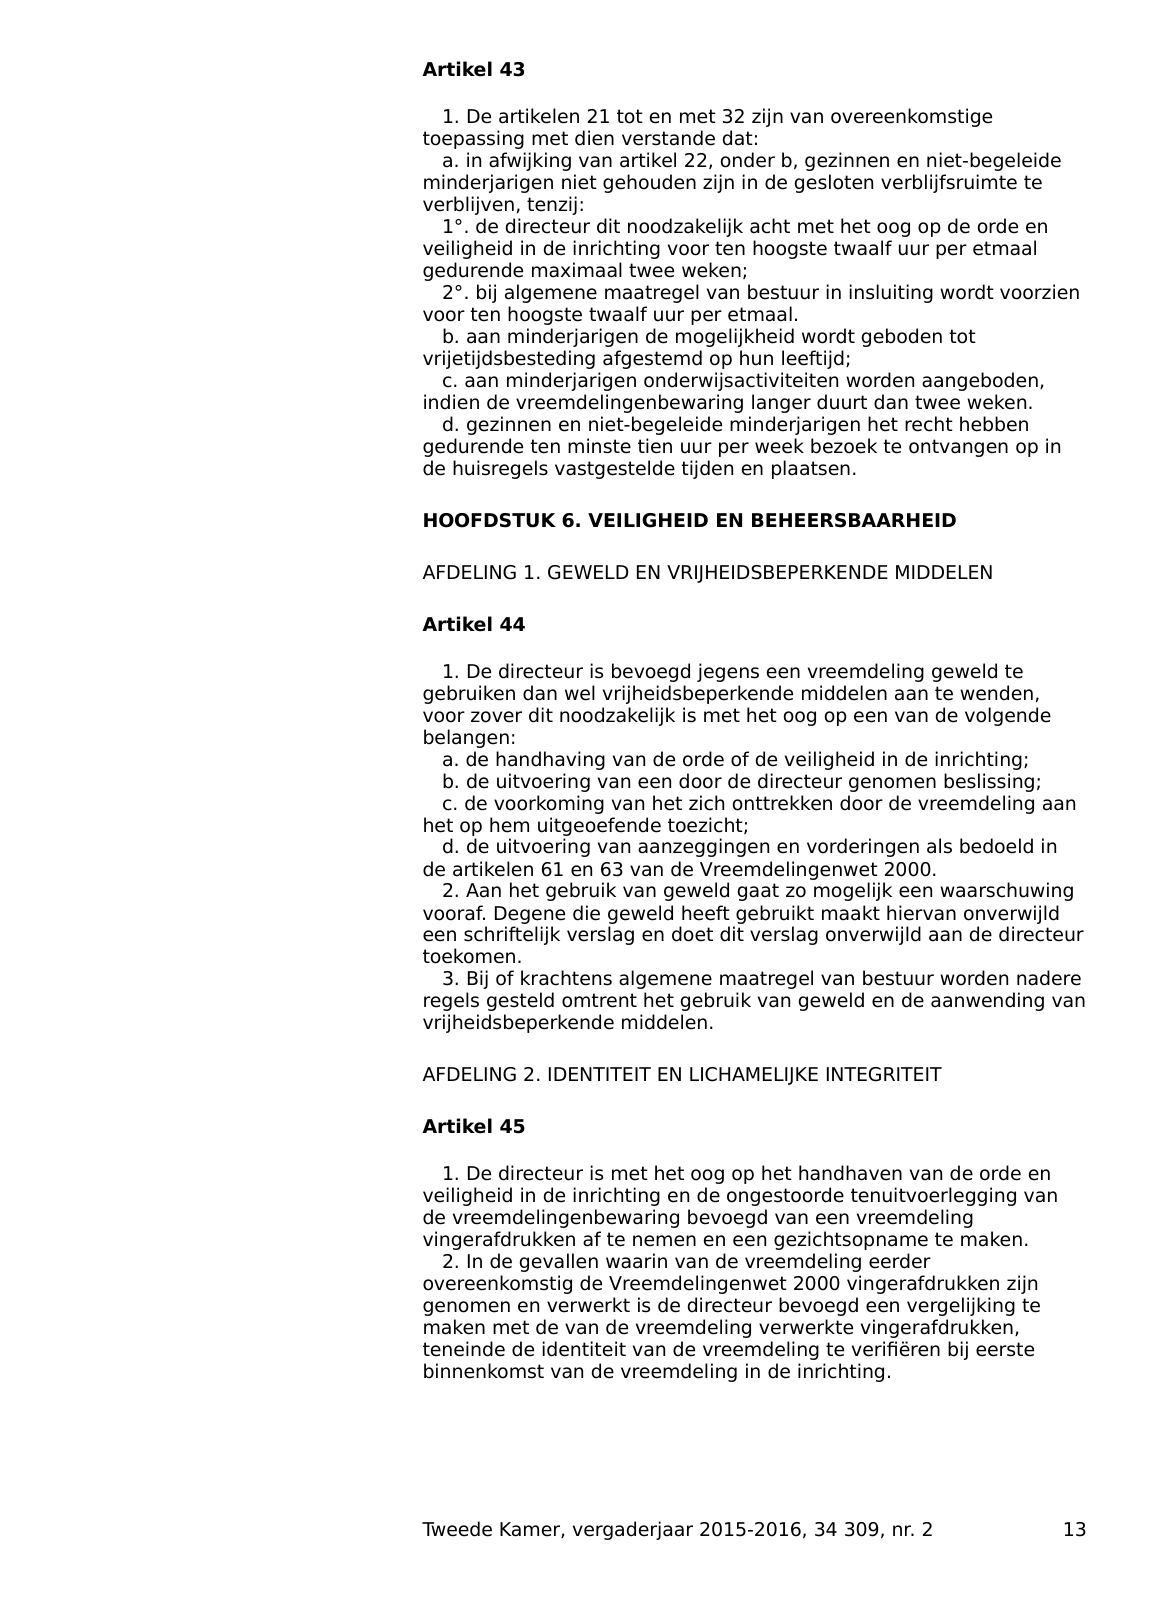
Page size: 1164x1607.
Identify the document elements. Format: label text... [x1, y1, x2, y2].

subtitle Artikel 45 [422, 1116, 1087, 1138]
subtitle HOOFDSTUK 6. VEILIGHEID EN BEHEERSBAARHEID [422, 510, 1087, 532]
text c. aan minderjarigen onderwijsactiviteiten worden aangeboden, indien de vreemdelingenbewaring langer duurt dan twee weken. [422, 370, 1087, 414]
text 2. Aan het gebruik van geweld gaat zo mogelijk een waarschuwing vooraf. Degene die geweld heeft gebruikt maakt hiervan onverwijld een schriftelijk verslag en doet dit verslag onverwijld aan de directeur toekomen. [422, 880, 1087, 968]
text a. in afwijking van artikel 22, onder b, gezinnen en niet-begeleide minderjarigen niet gehouden zijn in de gesloten verblijfsruimte te verblijven, tenzij: [422, 150, 1087, 216]
text b. de uitvoering van een door de directeur genomen beslissing; [422, 771, 1087, 792]
subtitle Artikel 44 [422, 614, 1087, 636]
text 2. In de gevallen waarin van de vreemdeling eerder overeenkomstig de Vreemdelingenwet 2000 vingerafdrukken zijn genomen en verwerkt is de directeur bevoegd een vergelijking te maken met de van de vreemdeling verwerkte vingerafdrukken, teneinde de identiteit van de vreemdeling te verifiëren bij eerste binnenkomst van de vreemdeling in de inrichting. [422, 1251, 1087, 1383]
subtitle AFDELING 1. GEWELD EN VRIJHEIDSBEPERKENDE MIDDELEN [422, 562, 1087, 584]
text 1. De directeur is bevoegd jegens een vreemdeling geweld te gebruiken dan wel vrijheidsbeperkende middelen aan te wenden, voor zover dit noodzakelijk is met het oog op een van de volgende belangen: [422, 661, 1087, 748]
text d. gezinnen en niet-begeleide minderjarigen het recht hebben gedurende ten minste tien uur per week bezoek te ontvangen op in de huisregels vastgestelde tijden en plaatsen. [422, 414, 1087, 480]
text 1. De artikelen 21 tot en met 32 zijn van overeenkomstige toepassing met dien verstande dat: [422, 106, 1087, 150]
subtitle Artikel 43 [422, 59, 1087, 81]
subtitle AFDELING 2. IDENTITEIT EN LICHAMELIJKE INTEGRITEIT [422, 1064, 1087, 1086]
text 1. De directeur is met het oog op het handhaven van de orde en veiligheid in de inrichting en de ongestoorde tenuitvoerlegging van de vreemdelingenbewaring bevoegd van een vreemdeling vingerafdrukken af te nemen en een gezichtsopname te maken. [422, 1163, 1087, 1251]
text c. de voorkoming van het zich onttrekken door de vreemdeling aan het op hem uitgeoefende toezicht; [422, 792, 1087, 836]
text a. de handhaving van de orde of de veiligheid in de inrichting; [422, 748, 1087, 771]
text 2°. bij algemene maatregel van bestuur in insluiting wordt voorzien voor ten hoogste twaalf uur per etmaal. [422, 282, 1087, 326]
text 3. Bij of krachtens algemene maatregel van bestuur worden nadere regels gesteld omtrent het gebruik van geweld en de aanwending van vrijheidsbeperkende middelen. [422, 968, 1087, 1034]
text 1°. de directeur dit noodzakelijk acht met het oog op de orde en veiligheid in de inrichting voor ten hoogste twaalf uur per etmaal gedurende maximaal twee weken; [422, 216, 1087, 282]
text d. de uitvoering van aanzeggingen en vorderingen als bedoeld in de artikelen 61 en 63 van de Vreemdelingenwet 2000. [422, 836, 1087, 880]
text b. aan minderjarigen de mogelijkheid wordt geboden tot vrijetijdsbesteding afgestemd op hun leeftijd; [422, 326, 1087, 370]
